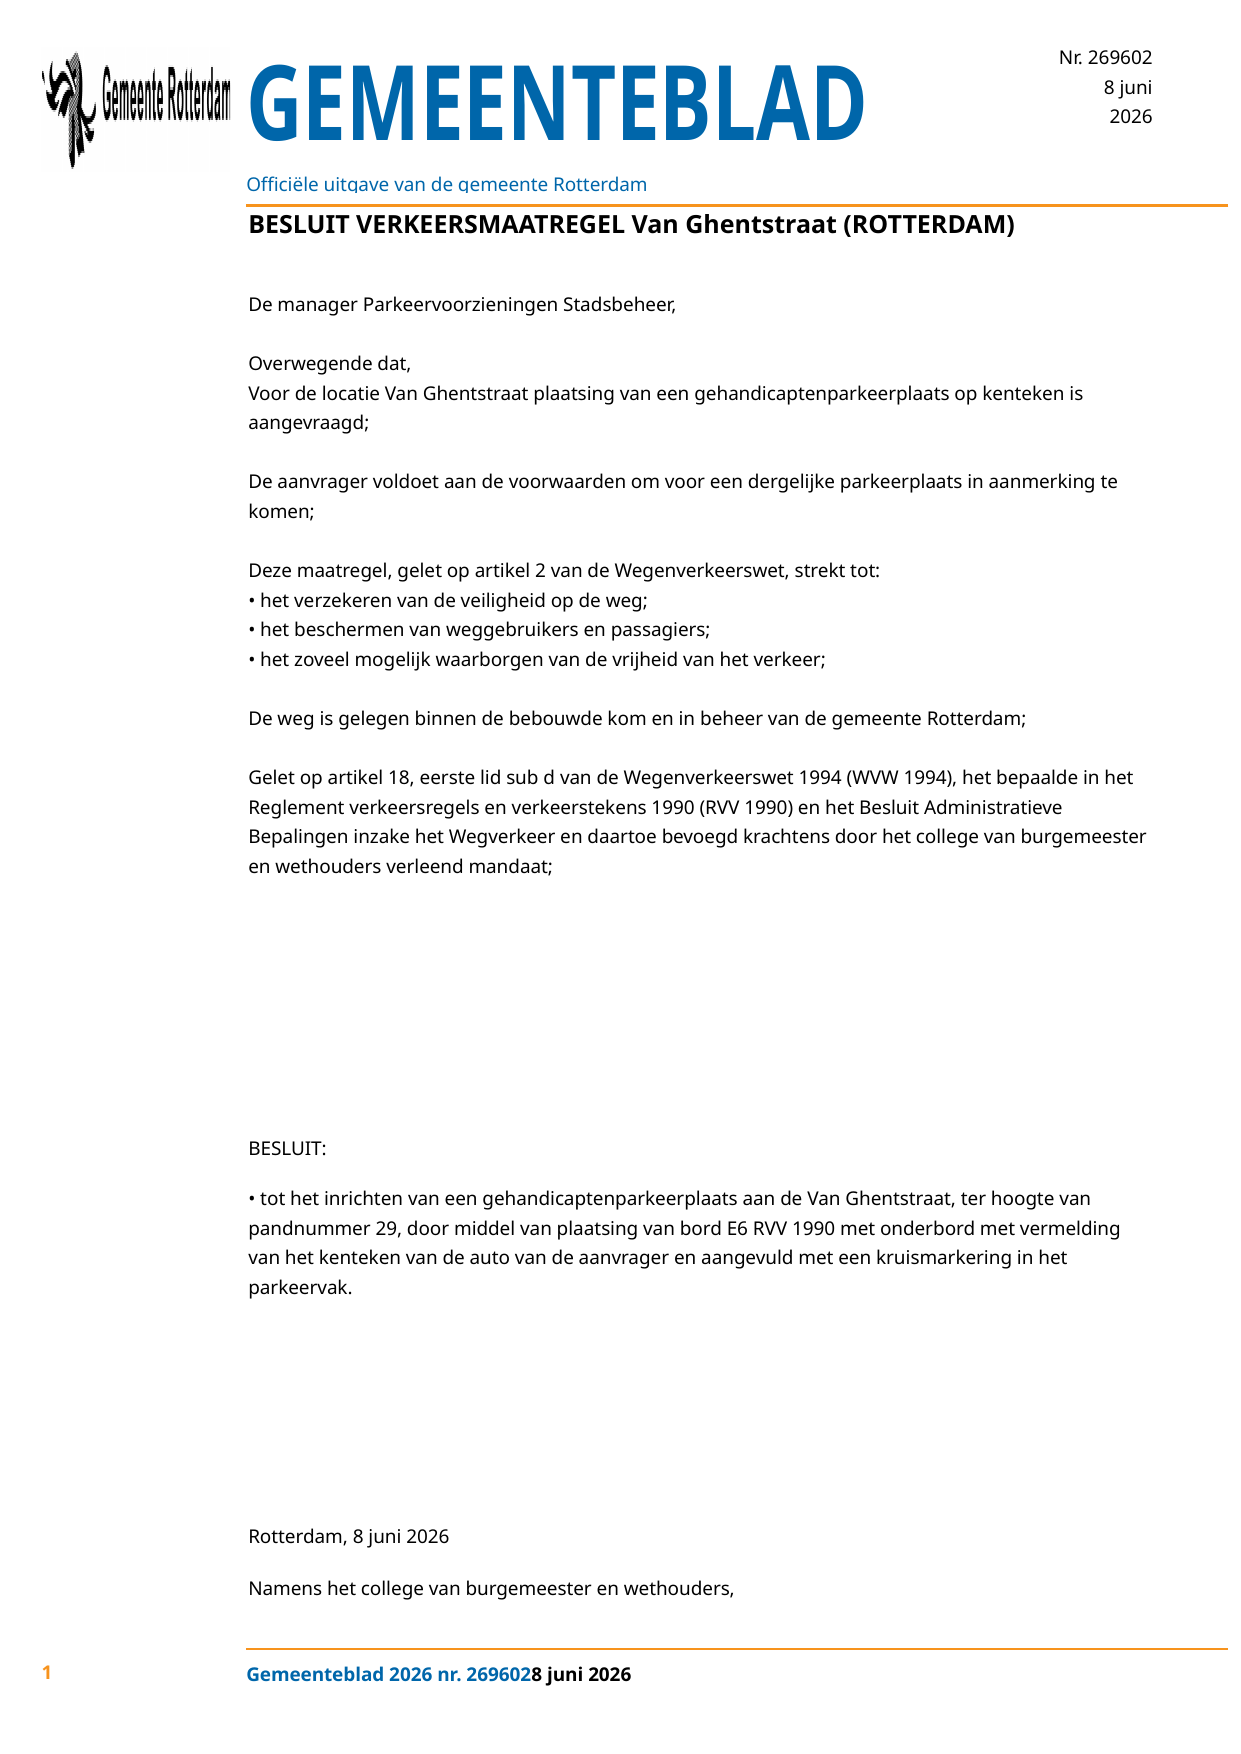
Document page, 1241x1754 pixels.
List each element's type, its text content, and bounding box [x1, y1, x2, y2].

text De weg is gelegen binnen de bebouwde kom en in beheer van de gemeente Rotterdam; [248, 705, 1152, 731]
text • het zoveel mogelijk waarborgen van de vrijheid van het verkeer; [248, 646, 1152, 672]
text • tot het inrichten van een gehandicaptenparkeerplaats aan de Van Ghentstraat, ter hoogte van pandnummer 29, door middel van plaatsing van bord E6 RVV 1990 met onderbord met vermelding van het kenteken van de auto van de aanvrager en aangevuld met een kruismarkering in het parkeervak. [248, 1185, 1152, 1300]
text Namens het college van burgemeester en wethouders, [248, 1575, 1152, 1601]
text • het verzekeren van de veiligheid op de weg; [248, 587, 1152, 613]
picture [41, 47, 231, 172]
text BESLUIT: [248, 1135, 1152, 1161]
text Gelet op artikel 18, eerste lid sub d van de Wegenverkeerswet 1994 (WVW 1994), het bepaalde in het Reglement verkeersregels en verkeerstekens 1990 (RVV 1990) en het Besluit Administratieve Bepalingen inzake het Wegverkeer en daartoe bevoegd krachtens door het college van burgemeester en wethouders verleend mandaat; [248, 764, 1152, 879]
text • het beschermen van weggebruikers en passagiers; [248, 616, 1152, 642]
text Rotterdam, 8 juni 2026 [248, 1523, 1152, 1549]
text De manager Parkeervoorzieningen Stadsbeheer, [248, 291, 1152, 317]
text Voor de locatie Van Ghentstraat plaatsing van een gehandicaptenparkeerplaats op kenteken is aangevraagd; [248, 380, 1152, 435]
text Deze maatregel, gelet op artikel 2 van de Wegenverkeerswet, strekt tot: [248, 557, 1152, 583]
text De aanvrager voldoet aan de voorwaarden om voor een dergelijke parkeerplaats in aanmerking te komen; [248, 468, 1152, 524]
text Overwegende dat, [248, 350, 1152, 376]
text BESLUIT VERKEERSMAATREGEL Van Ghentstraat (ROTTERDAM) [248, 207, 1152, 241]
